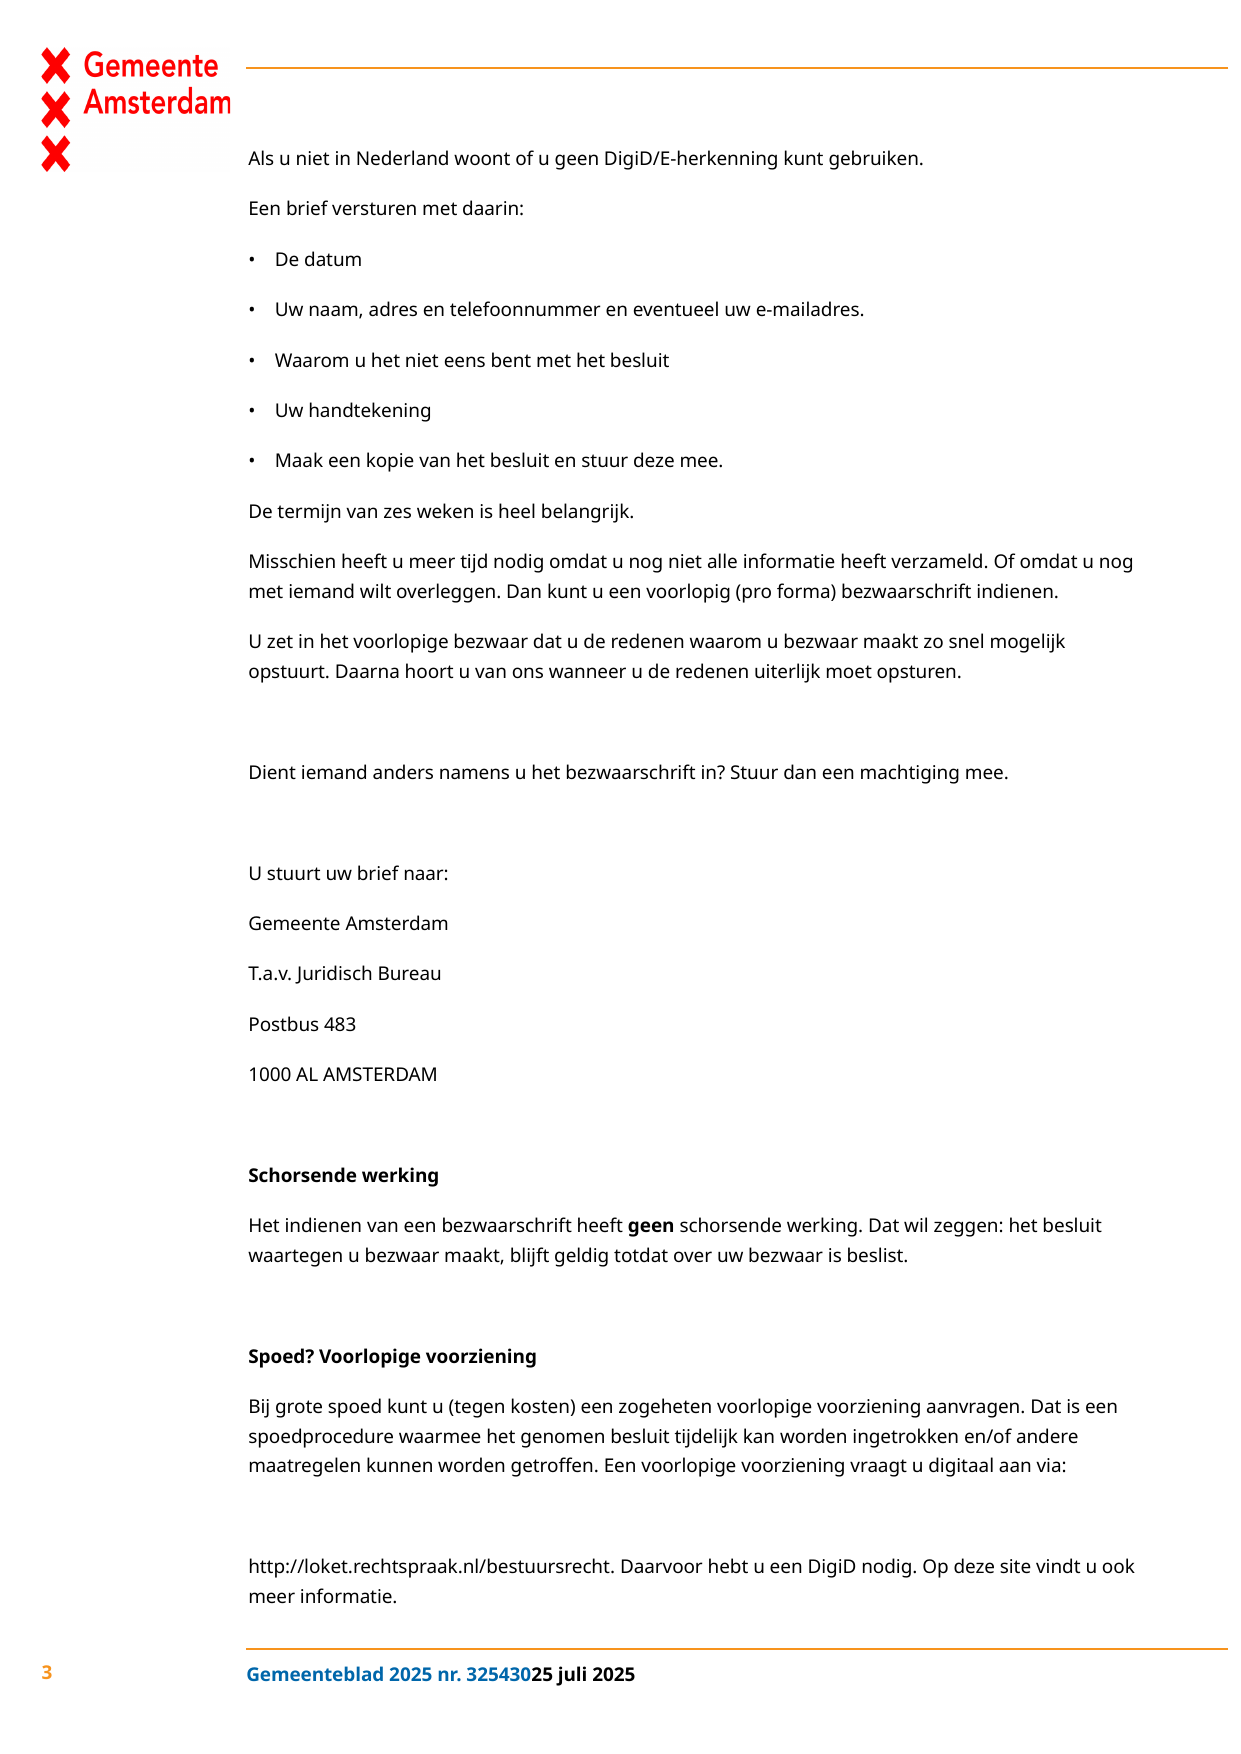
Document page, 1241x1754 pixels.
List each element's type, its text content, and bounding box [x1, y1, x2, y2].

text U zet in het voorlopige bezwaar dat u de redenen waarom u bezwaar maakt zo snel mogelijk opstuurt. Daarna hoort u van ons wanneer u de redenen uiterlijk moet opsturen. [248, 628, 1152, 684]
text • Uw naam, adres en telefoonnummer en eventueel uw e-mailadres. [248, 296, 1152, 322]
text 1000 AL AMSTERDAM [248, 1061, 1152, 1087]
text Postbus 483 [248, 1011, 1152, 1037]
text Schorsende werking [248, 1162, 1152, 1188]
text Misschien heeft u meer tijd nodig omdat u nog niet alle informatie heeft verzameld. Of omdat u nog met iemand wilt overleggen. Dan kunt u een voorlopig (pro forma) bezwaarschrift indienen. [248, 548, 1152, 604]
text • De datum [248, 246, 1152, 272]
picture [41, 47, 231, 172]
text • Waarom u het niet eens bent met het besluit [248, 347, 1152, 373]
text U stuurt uw brief naar: [248, 860, 1152, 886]
text • Maak een kopie van het besluit en stuur deze mee. [248, 448, 1152, 473]
text Dient iemand anders namens u het bezwaarschrift in? Stuur dan een machtiging mee. [248, 759, 1152, 785]
text De termijn van zes weken is heel belangrijk. [248, 498, 1152, 524]
text Bij grote spoed kunt u (tegen kosten) een zogeheten voorlopige voorziening aanvragen. Dat is een spoedprocedure waarmee het genomen besluit tijdelijk kan worden ingetrokken en/of andere maatregelen kunnen worden getroffen. Een voorlopige voorziening vraagt u digitaal aan via: [248, 1393, 1152, 1478]
text • Uw handtekening [248, 397, 1152, 423]
text Een brief versturen met daarin: [248, 196, 1152, 221]
text http://loket.rechtspraak.nl/bestuursrecht. Daarvoor hebt u een DigiD nodig. Op deze site vindt u ook meer informatie. [248, 1553, 1152, 1609]
text Als u niet in Nederland woont of u geen DigiD/E-herkenning kunt gebruiken. [248, 145, 1152, 171]
text T.a.v. Juridisch Bureau [248, 961, 1152, 986]
text Het indienen van een bezwaarschrift heeft geen schorsende werking. Dat wil zeggen: het besluit waartegen u bezwaar maakt, blijft geldig totdat over uw bezwaar is beslist. [248, 1213, 1152, 1268]
text Gemeente Amsterdam [248, 910, 1152, 936]
text Spoed? Voorlopige voorziening [248, 1343, 1152, 1369]
